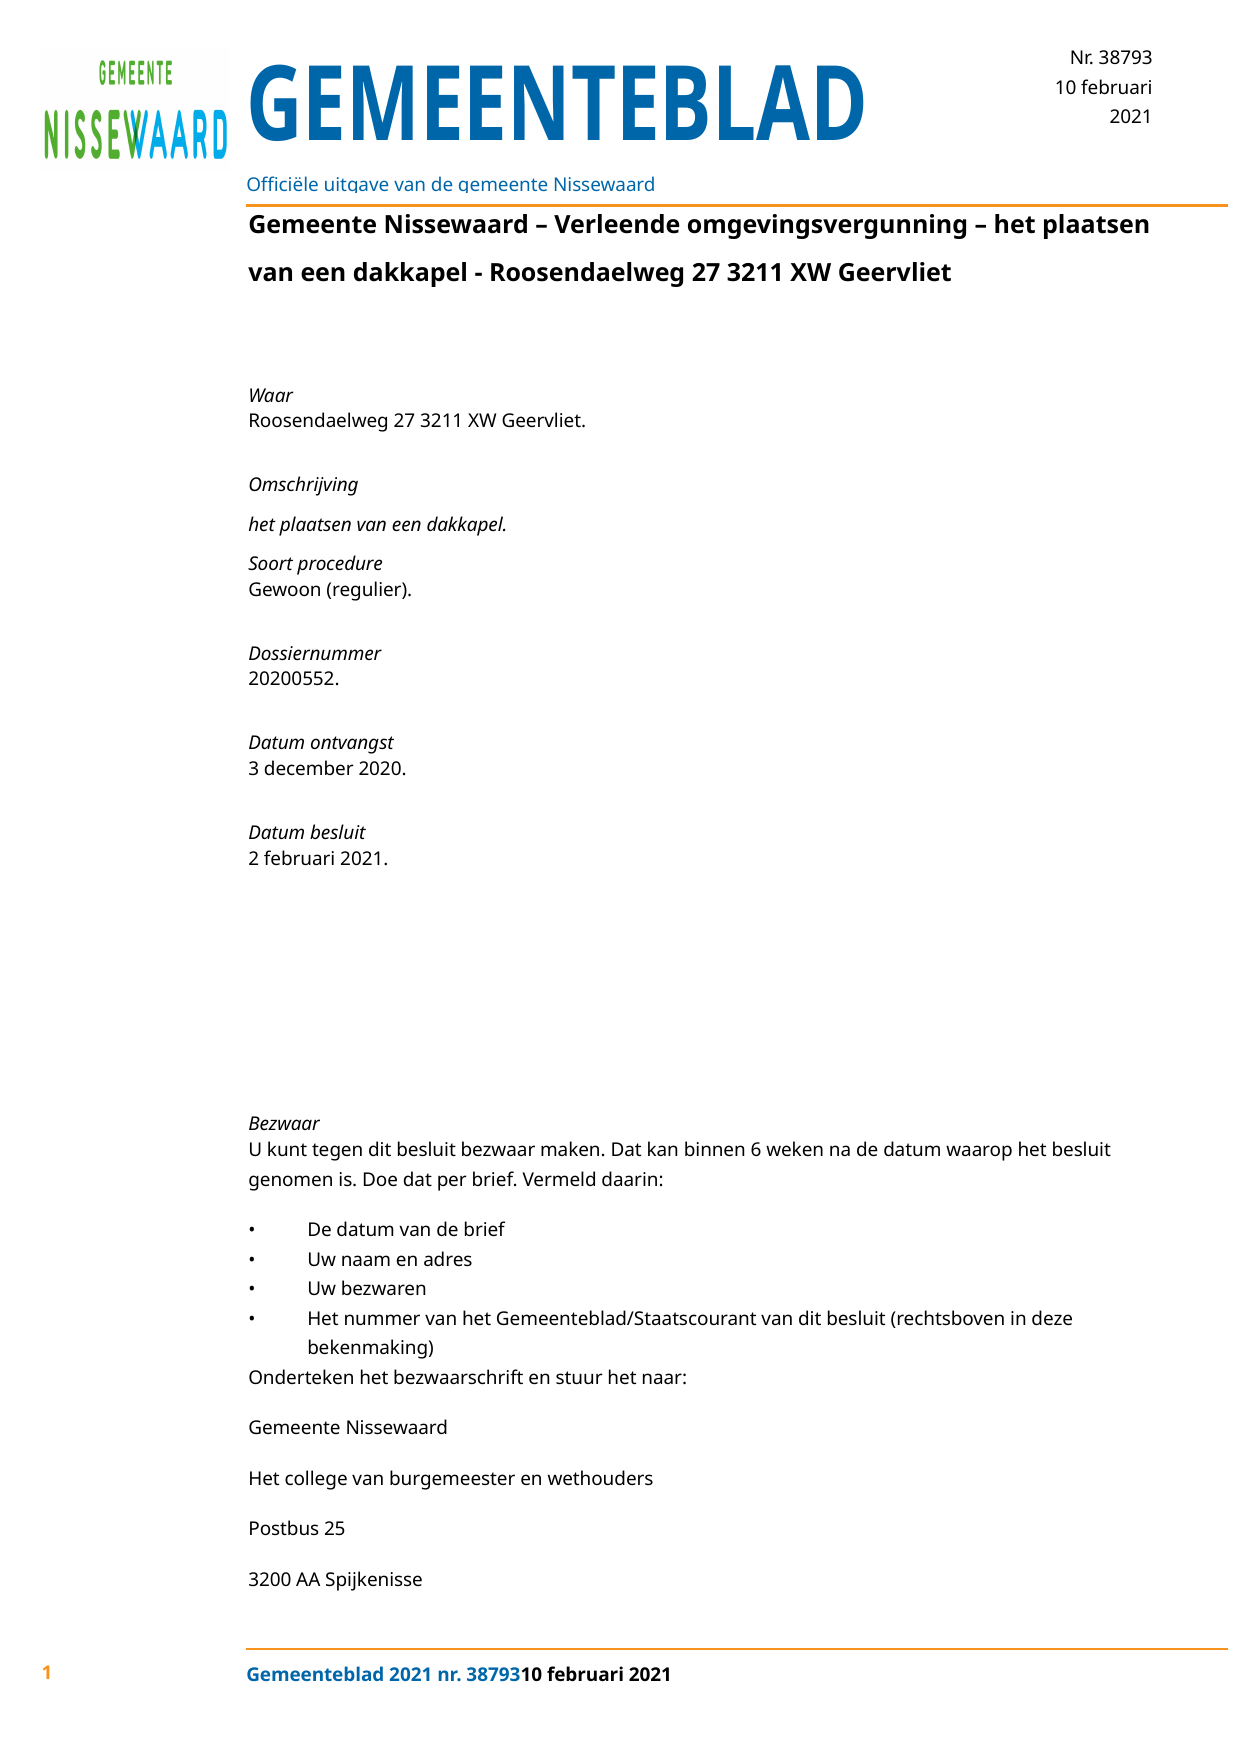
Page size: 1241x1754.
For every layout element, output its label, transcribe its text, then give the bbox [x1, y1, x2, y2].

text Datum ontvangst [248, 729, 1152, 755]
text U kunt tegen dit besluit bezwaar maken. Dat kan binnen 6 weken na de datum waarop het besluit genomen is. Doe dat per brief. Vermeld daarin: [248, 1136, 1152, 1192]
text Datum besluit [248, 819, 1152, 845]
list Uw naam en adres [248, 1246, 1152, 1272]
text 2 februari 2021. [248, 845, 1152, 871]
list Het nummer van het Gemeenteblad/Staatscourant van dit besluit (rechtsboven in deze bekenmaking) [248, 1305, 1152, 1360]
text Omschrijving [248, 472, 1152, 497]
text Roosendaelweg 27 3211 XW Geervliet. [248, 408, 1152, 433]
text Soort procedure [248, 550, 1152, 576]
text Postbus 25 [248, 1515, 1152, 1541]
text 3200 AA Spijkenisse [248, 1566, 1152, 1592]
text 3 december 2020. [248, 755, 1152, 781]
list De datum van de brief [248, 1216, 1152, 1242]
text Gemeente Nissewaard – Verleende omgevingsvergunning – het plaatsen van een dakkapel - Roosendaelweg 27 3211 XW Geervliet [248, 207, 1152, 288]
list Uw bezwaren [248, 1275, 1152, 1301]
text Waar [248, 382, 1152, 408]
text Onderteken het bezwaarschrift en stuur het naar: [248, 1364, 1152, 1390]
text Dossiernummer [248, 640, 1152, 666]
text Gewoon (regulier). [248, 576, 1152, 602]
picture [41, 47, 231, 172]
text Bezwaar [248, 1111, 1152, 1136]
text 20200552. [248, 666, 1152, 691]
text het plaatsen van een dakkapel. [248, 511, 1152, 537]
text Gemeente Nissewaard [248, 1414, 1152, 1440]
text Het college van burgemeester en wethouders [248, 1465, 1152, 1491]
